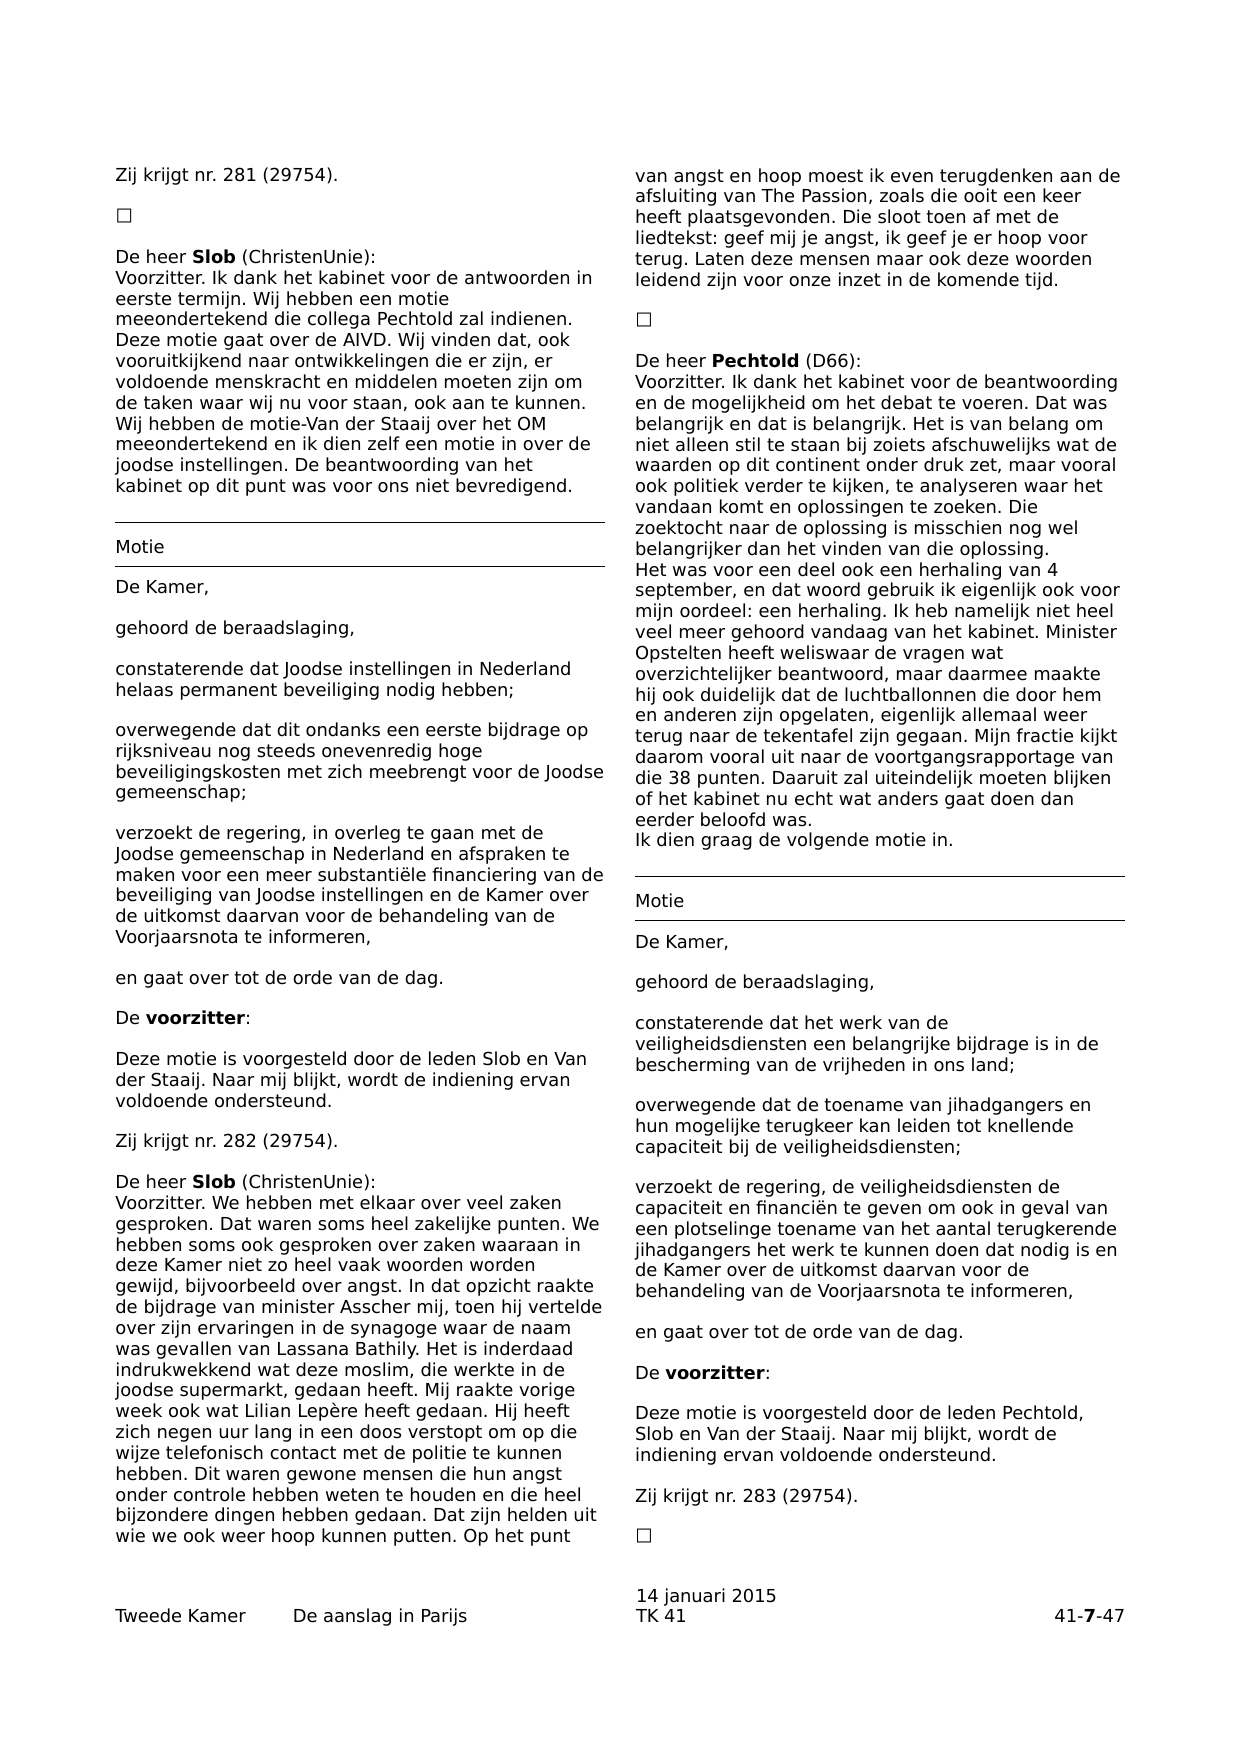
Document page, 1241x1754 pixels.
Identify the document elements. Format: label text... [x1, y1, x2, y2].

text De heer Slob (ChristenUnie): [115, 1172, 605, 1193]
text en gaat over tot de orde van de dag. [115, 967, 605, 988]
text ⬜ [635, 1526, 1125, 1547]
text gehoord de beraadslaging, [115, 618, 605, 639]
text De Kamer, [635, 932, 1125, 952]
text Voorzitter. Ik dank het kabinet voor de beantwoording en de mogelijkheid om het debat te voeren. Dat was belangrijk en dat is belangrijk. Het is van belang om niet alleen stil te staan bij zoiets afschuwelijks wat de waarden op dit continent onder druk zet, maar vooral ook politiek verder te kijken, te analyseren waar het vandaan komt en oplossingen te zoeken. Die zoektocht naar de oplossing is misschien nog wel belangrijker dan het vinden van die oplossing. [635, 372, 1125, 559]
text ⬜ [115, 206, 605, 227]
text Motie [115, 537, 605, 557]
text verzoekt de regering, in overleg te gaan met de Joodse gemeenschap in Nederland en afspraken te maken voor een meer substantiële financiering van de beveiliging van Joodse instellingen en de Kamer over de uitkomst daarvan voor de behandeling van de Voorjaarsnota te informeren, [115, 823, 605, 947]
text De heer Slob (ChristenUnie): [115, 247, 605, 267]
text Voorzitter. We hebben met elkaar over veel zaken gesproken. Dat waren soms heel zakelijke punten. We hebben soms ook gesproken over zaken waaraan in deze Kamer niet zo heel vaak woorden worden gewijd, bijvoorbeeld over angst. In dat opzicht raakte de bijdrage van minister Asscher mij, toen hij vertelde over zijn ervaringen in de synagoge waar de naam was gevallen van Lassana Bathily. Het is inderdaad indrukwekkend wat deze moslim, die werkte in de joodse supermarkt, gedaan heeft. Mij raakte vorige week ook wat Lilian Lepère heeft gedaan. Hij heeft zich negen uur lang in een doos verstopt om op die wijze telefonisch contact met de politie te kunnen hebben. Dit waren gewone mensen die hun angst onder controle hebben weten te houden en die heel bijzondere dingen hebben gedaan. Dat zijn helden uit wie we ook weer hoop kunnen putten. Op het punt [115, 1193, 605, 1547]
text Het was voor een deel ook een herhaling van 4 september, en dat woord gebruik ik eigenlijk ook voor mijn oordeel: een herhaling. Ik heb namelijk niet heel veel meer gehoord vandaag van het kabinet. Minister Opstelten heeft weliswaar de vragen wat overzichtelijker beantwoord, maar daarmee maakte hij ook duidelijk dat de luchtballonnen die door hem en anderen zijn opgelaten, eigenlijk allemaal weer terug naar de tekentafel zijn gegaan. Mijn fractie kijkt daarom vooral uit naar de voortgangsrapportage van die 38 punten. Daaruit zal uiteindelijk moeten blijken of het kabinet nu echt wat anders gaat doen dan eerder beloofd was. [635, 559, 1125, 830]
text Ik dien graag de volgende motie in. [635, 830, 1125, 851]
text ⬜ [635, 310, 1125, 331]
text van angst en hoop moest ik even terugdenken aan de afsluiting van The Passion, zoals die ooit een keer heeft plaatsgevonden. Die sloot toen af met de liedtekst: geef mij je angst, ik geef je er hoop voor terug. Laten deze mensen maar ook deze woorden leidend zijn voor onze inzet in de komende tijd. [635, 165, 1125, 290]
text gehoord de beraadslaging, [635, 972, 1125, 993]
text constaterende dat het werk van de veiligheidsdiensten een belangrijke bijdrage is in de bescherming van de vrijheden in ons land; [635, 1013, 1125, 1075]
text constaterende dat Joodse instellingen in Nederland helaas permanent beveiliging nodig hebben; [115, 659, 605, 700]
text De voorzitter: [115, 1008, 605, 1029]
text verzoekt de regering, de veiligheidsdiensten de capaciteit en financiën te geven om ook in geval van een plotselinge toename van het aantal terugkerende jihadgangers het werk te kunnen doen dat nodig is en de Kamer over de uitkomst daarvan voor de behandeling van de Voorjaarsnota te informeren, [635, 1177, 1125, 1302]
text De voorzitter: [635, 1362, 1125, 1383]
text Zij krijgt nr. 282 (29754). [115, 1131, 605, 1152]
text De Kamer, [115, 577, 605, 598]
text Zij krijgt nr. 283 (29754). [635, 1485, 1125, 1506]
text De heer Pechtold (D66): [635, 351, 1125, 372]
text Voorzitter. Ik dank het kabinet voor de antwoorden in eerste termijn. Wij hebben een motie meeondertekend die collega Pechtold zal indienen. Deze motie gaat over de AIVD. Wij vinden dat, ook vooruitkijkend naar ontwikkelingen die er zijn, er voldoende menskracht en middelen moeten zijn om de taken waar wij nu voor staan, ook aan te kunnen. Wij hebben de motie-Van der Staaij over het OM meeondertekend en ik dien zelf een motie in over de joodse instellingen. De beantwoording van het kabinet op dit punt was voor ons niet bevredigend. [115, 267, 605, 497]
text Motie [635, 891, 1125, 912]
text Deze motie is voorgesteld door de leden Pechtold, Slob en Van der Staaij. Naar mij blijkt, wordt de indiening ervan voldoende ondersteund. [635, 1403, 1125, 1465]
text overwegende dat dit ondanks een eerste bijdrage op rijksniveau nog steeds onevenredig hoge beveiligingskosten met zich meebrengt voor de Joodse gemeenschap; [115, 720, 605, 803]
text Zij krijgt nr. 281 (29754). [115, 165, 605, 186]
text overwegende dat de toename van jihadgangers en hun mogelijke terugkeer kan leiden tot knellende capaciteit bij de veiligheidsdiensten; [635, 1095, 1125, 1157]
text en gaat over tot de orde van de dag. [635, 1322, 1125, 1342]
text Deze motie is voorgesteld door de leden Slob en Van der Staaij. Naar mij blijkt, wordt de indiening ervan voldoende ondersteund. [115, 1049, 605, 1111]
